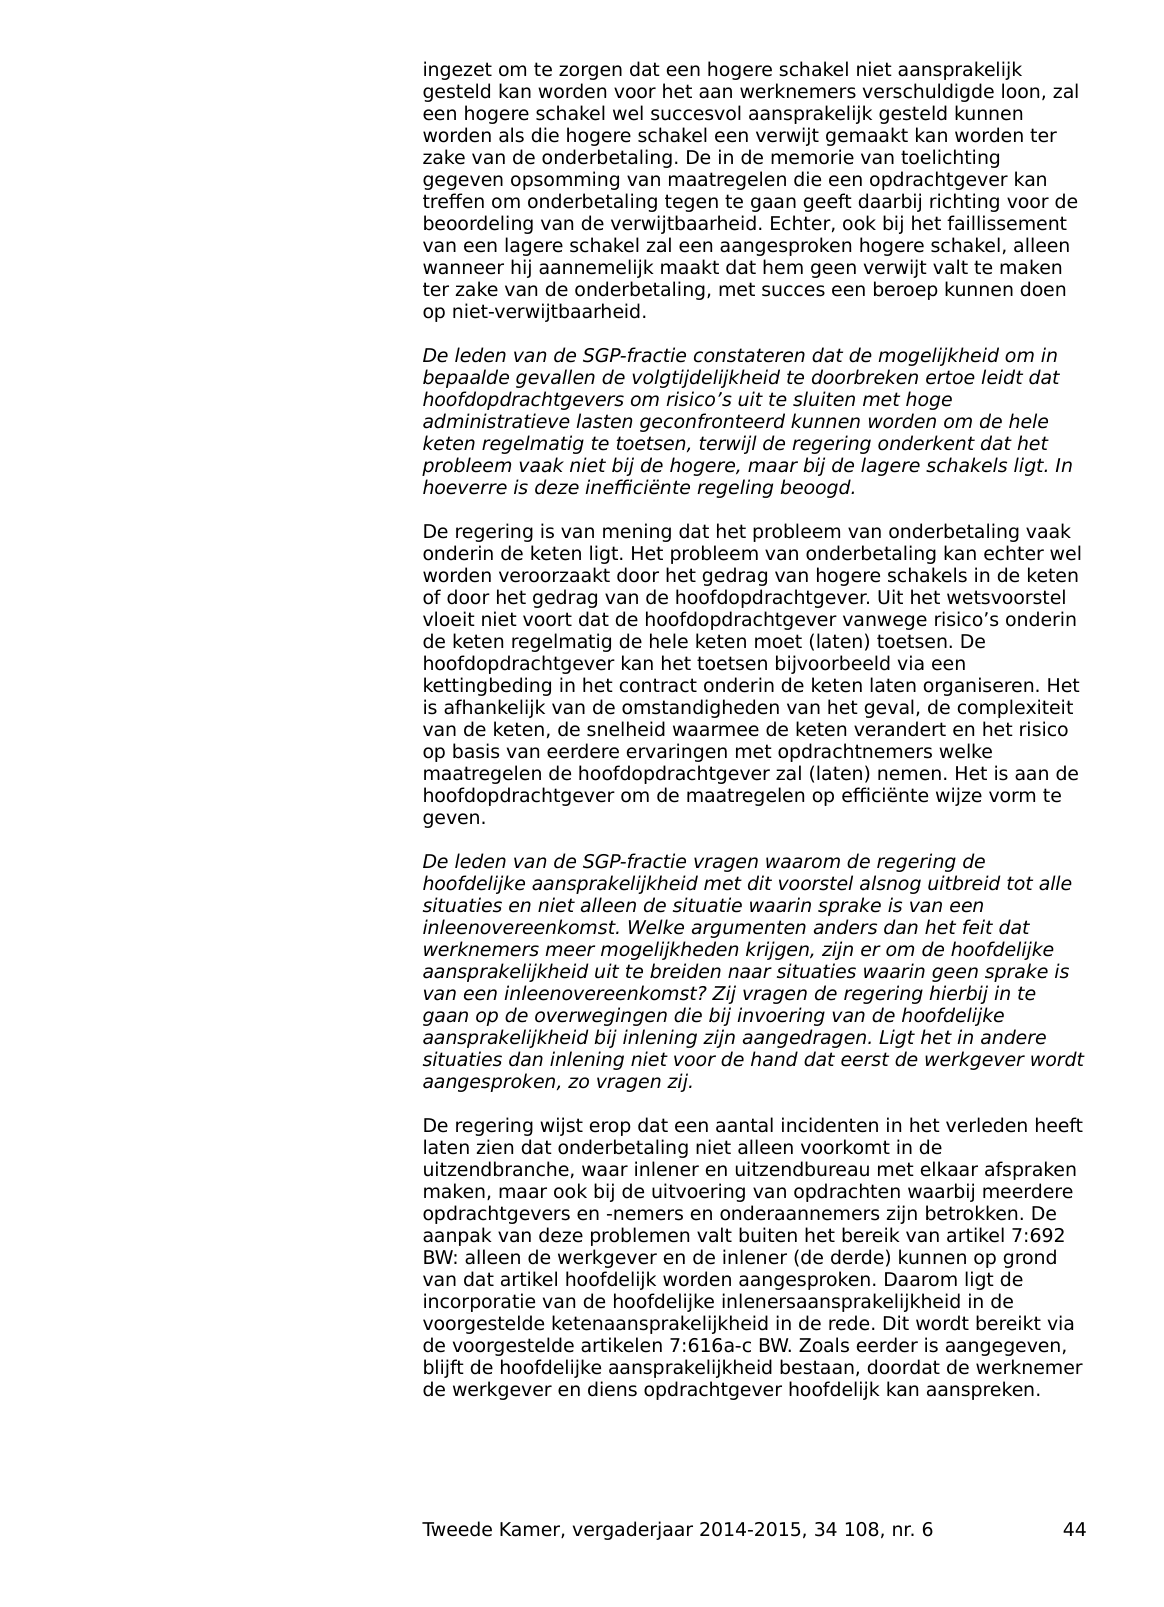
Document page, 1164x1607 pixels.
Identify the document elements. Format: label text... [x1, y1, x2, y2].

text De regering wijst erop dat een aantal incidenten in het verleden heeft laten zien dat onderbetaling niet alleen voorkomt in de uitzendbranche, waar inlener en uitzendbureau met elkaar afspraken maken, maar ook bij de uitvoering van opdrachten waarbij meerdere opdrachtgevers en -nemers en onderaannemers zijn betrokken. De aanpak van deze problemen valt buiten het bereik van artikel 7:692 BW: alleen de werkgever en de inlener (de derde) kunnen op grond van dat artikel hoofdelijk worden aangesproken. Daarom ligt de incorporatie van de hoofdelijke inlenersaansprakelijkheid in de voorgestelde ketenaansprakelijkheid in de rede. Dit wordt bereikt via de voorgestelde artikelen 7:616a-c BW. Zoals eerder is aangegeven, blijft de hoofdelijke aansprakelijkheid bestaan, doordat de werknemer de werkgever en diens opdrachtgever hoofdelijk kan aanspreken. [422, 1115, 1087, 1401]
text De leden van de SGP-fractie vragen waarom de regering de hoofdelijke aansprakelijkheid met dit voorstel alsnog uitbreid tot alle situaties en niet alleen de situatie waarin sprake is van een inleenovereenkomst. Welke argumenten anders dan het feit dat werknemers meer mogelijkheden krijgen, zijn er om de hoofdelijke aansprakelijkheid uit te breiden naar situaties waarin geen sprake is van een inleenovereenkomst? Zij vragen de regering hierbij in te gaan op de overwegingen die bij invoering van de hoofdelijke aansprakelijkheid bij inlening zijn aangedragen. Ligt het in andere situaties dan inlening niet voor de hand dat eerst de werkgever wordt aangesproken, zo vragen zij. [422, 851, 1087, 1093]
text ingezet om te zorgen dat een hogere schakel niet aansprakelijk gesteld kan worden voor het aan werknemers verschuldigde loon, zal een hogere schakel wel succesvol aansprakelijk gesteld kunnen worden als die hogere schakel een verwijt gemaakt kan worden ter zake van de onderbetaling. De in de memorie van toelichting gegeven opsomming van maatregelen die een opdrachtgever kan treffen om onderbetaling tegen te gaan geeft daarbij richting voor de beoordeling van de verwijtbaarheid. Echter, ook bij het faillissement van een lagere schakel zal een aangesproken hogere schakel, alleen wanneer hij aannemelijk maakt dat hem geen verwijt valt te maken ter zake van de onderbetaling, met succes een beroep kunnen doen op niet-verwijtbaarheid. [422, 59, 1087, 323]
text De regering is van mening dat het probleem van onderbetaling vaak onderin de keten ligt. Het probleem van onderbetaling kan echter wel worden veroorzaakt door het gedrag van hogere schakels in de keten of door het gedrag van de hoofdopdrachtgever. Uit het wetsvoorstel vloeit niet voort dat de hoofdopdrachtgever vanwege risico’s onderin de keten regelmatig de hele keten moet (laten) toetsen. De hoofdopdrachtgever kan het toetsen bijvoorbeeld via een kettingbeding in het contract onderin de keten laten organiseren. Het is afhankelijk van de omstandigheden van het geval, de complexiteit van de keten, de snelheid waarmee de keten verandert en het risico op basis van eerdere ervaringen met opdrachtnemers welke maatregelen de hoofdopdrachtgever zal (laten) nemen. Het is aan de hoofdopdrachtgever om de maatregelen op efficiënte wijze vorm te geven. [422, 521, 1087, 829]
text De leden van de SGP-fractie constateren dat de mogelijkheid om in bepaalde gevallen de volgtijdelijkheid te doorbreken ertoe leidt dat hoofdopdrachtgevers om risico’s uit te sluiten met hoge administratieve lasten geconfronteerd kunnen worden om de hele keten regelmatig te toetsen, terwijl de regering onderkent dat het probleem vaak niet bij de hogere, maar bij de lagere schakels ligt. In hoeverre is deze inefficiënte regeling beoogd. [422, 345, 1087, 499]
